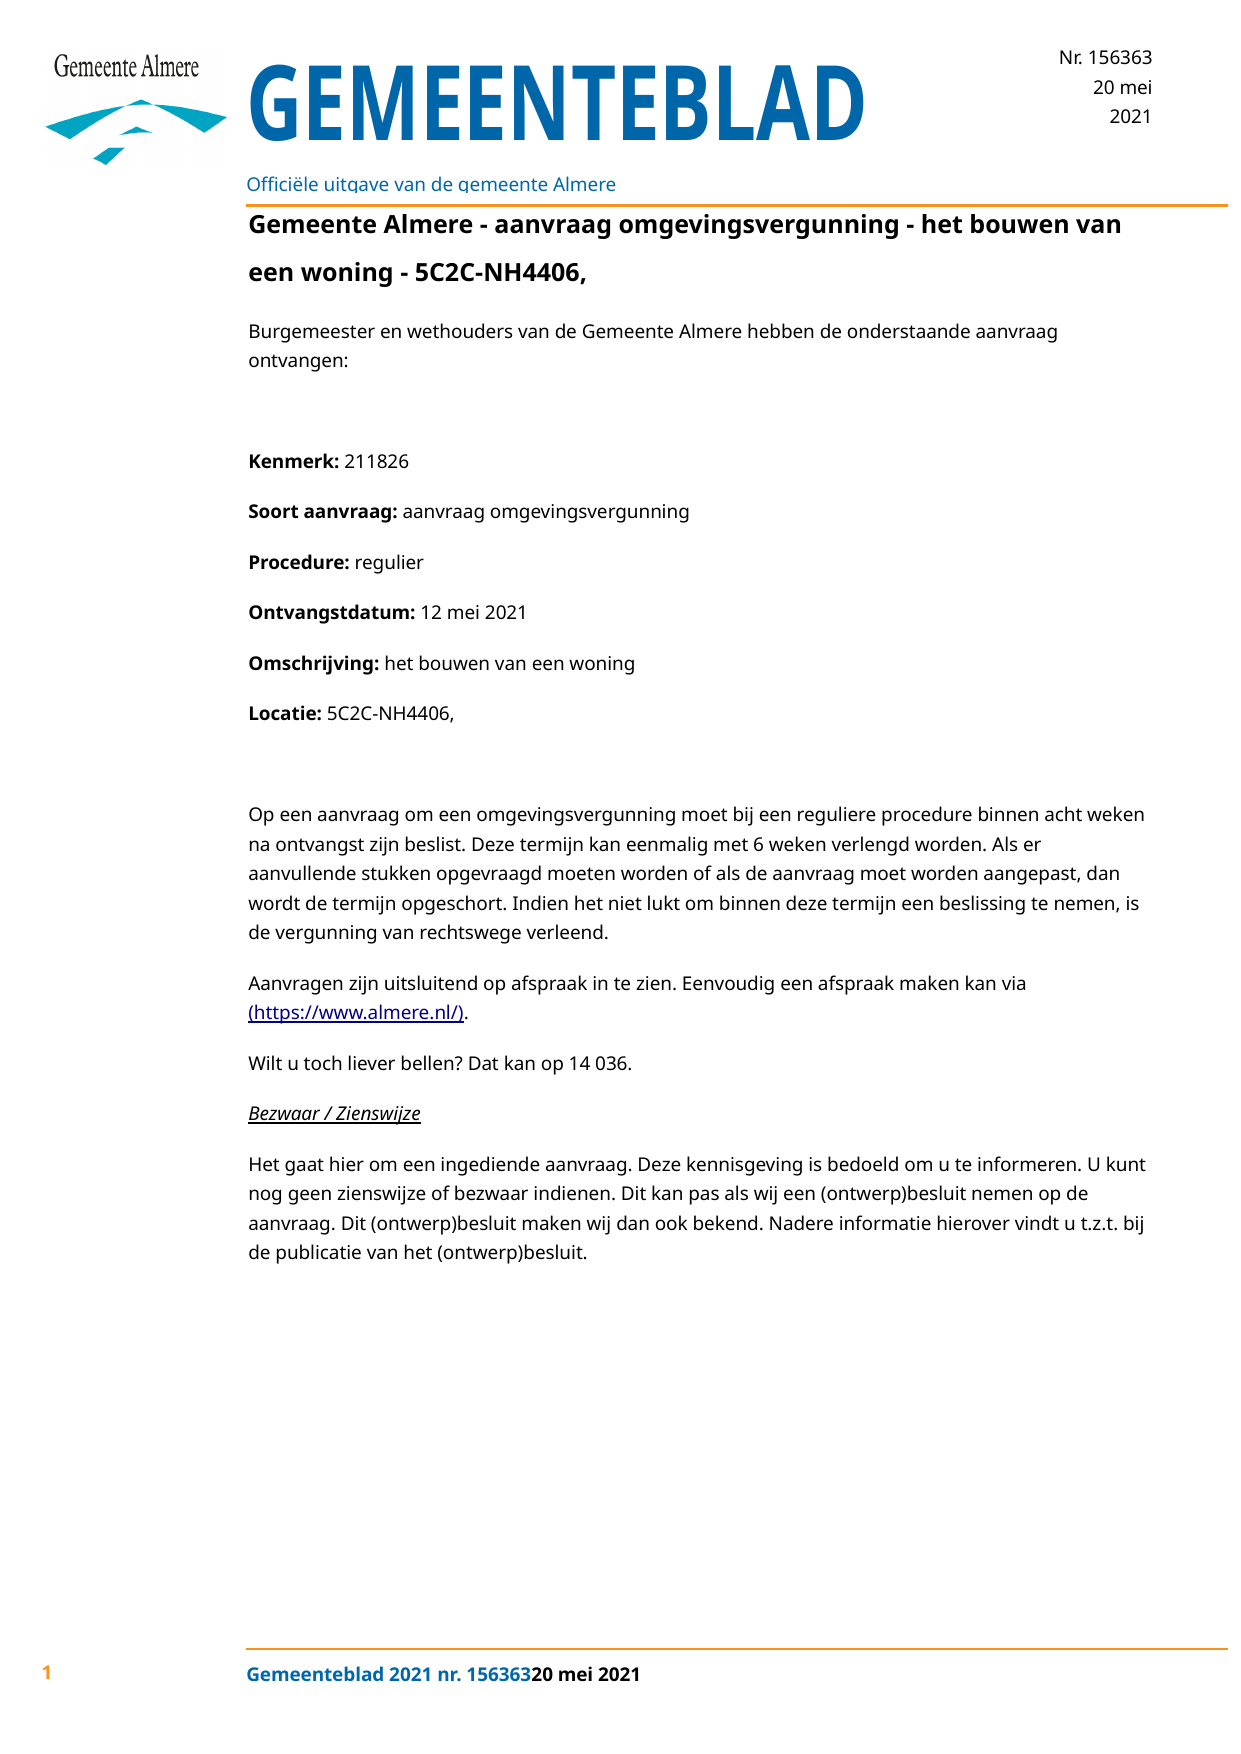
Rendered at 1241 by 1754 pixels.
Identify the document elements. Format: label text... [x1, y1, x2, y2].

text Kenmerk: 211826 [248, 448, 1152, 474]
text Aanvragen zijn uitsluitend op afspraak in te zien. Eenvoudig een afspraak maken kan via (https://www.almere.nl/). [248, 970, 1152, 1025]
text Gemeente Almere - aanvraag omgevingsvergunning - het bouwen van een woning - 5C2C-NH4406, [248, 207, 1152, 288]
text Soort aanvraag: aanvraag omgevingsvergunning [248, 499, 1152, 524]
text Op een aanvraag om een omgevingsvergunning moet bij een reguliere procedure binnen acht weken na ontvangst zijn beslist. Deze termijn kan eenmalig met 6 weken verlengd worden. Als er aanvullende stukken opgevraagd moeten worden of als de aanvraag moet worden aangepast, dan wordt de termijn opgeschort. Indien het niet lukt om binnen deze termijn een beslissing te nemen, is de vergunning van rechtswege verleend. [248, 801, 1152, 945]
text Locatie: 5C2C-NH4406, [248, 700, 1152, 726]
text Burgemeester en wethouders van de Gemeente Almere hebben de onderstaande aanvraag ontvangen: [248, 318, 1152, 373]
text Ontvangstdatum: 12 mei 2021 [248, 599, 1152, 625]
text Bezwaar / Zienswijze [248, 1100, 1152, 1126]
text Wilt u toch liever bellen? Dat kan op 14 036. [248, 1050, 1152, 1076]
text Het gaat hier om een ingediende aanvraag. Deze kennisgeving is bedoeld om u te informeren. U kunt nog geen zienswijze of bezwaar indienen. Dit kan pas als wij een (ontwerp)besluit nemen op de aanvraag. Dit (ontwerp)besluit maken wij dan ook bekend. Nadere informatie hierover vindt u t.z.t. bij de publicatie van het (ontwerp)besluit. [248, 1151, 1152, 1265]
text Procedure: regulier [248, 549, 1152, 575]
text Omschrijving: het bouwen van een woning [248, 650, 1152, 676]
picture [41, 47, 231, 172]
